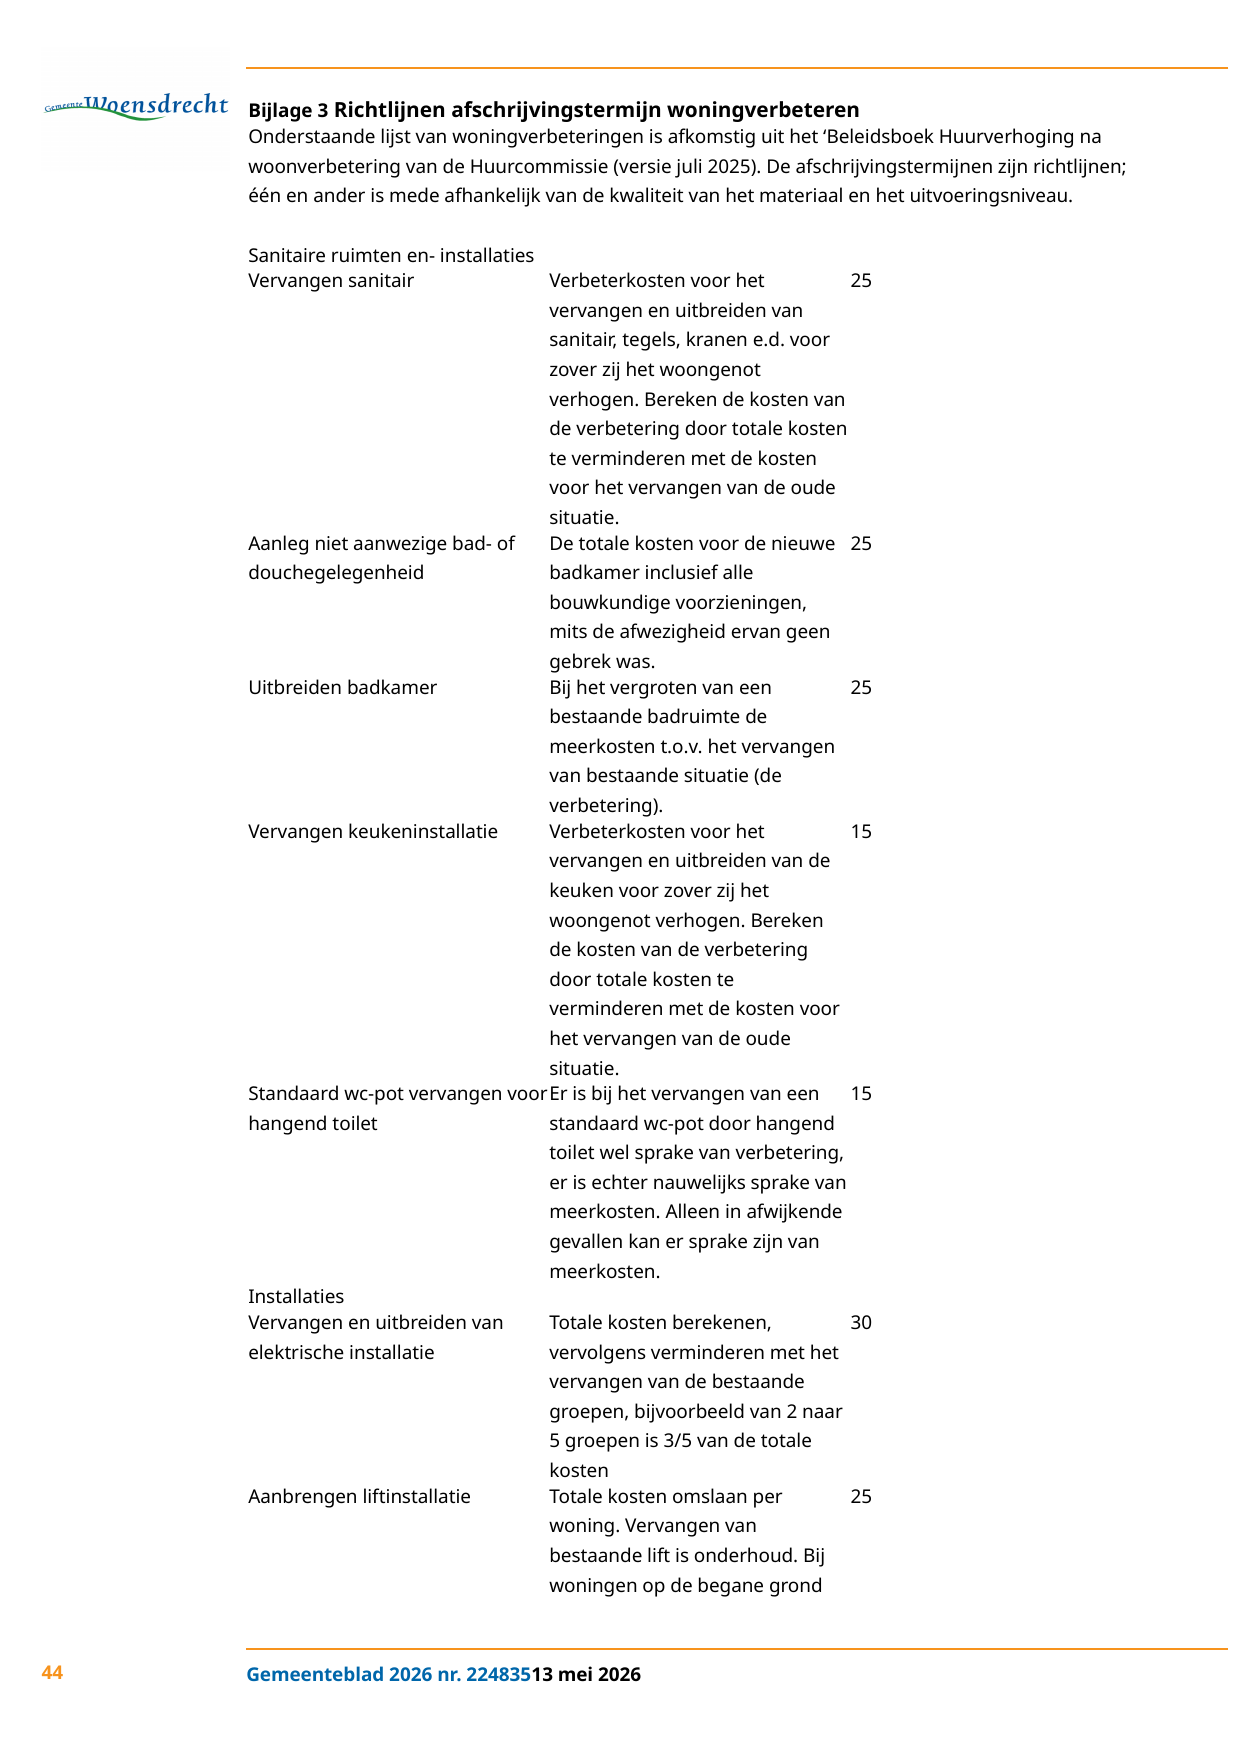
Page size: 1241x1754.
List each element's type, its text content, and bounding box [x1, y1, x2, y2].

table_cell Aanleg niet aanwezige bad- of douchegelegenheid [248, 530, 549, 674]
table_cell De totale kosten voor de nieuwe badkamer inclusief alle bouwkundige voorzieningen, mits de afwezigheid ervan geen gebrek was. [549, 530, 850, 674]
table_cell Standaard wc-pot vervangen voor hangend toilet [248, 1080, 549, 1284]
text Onderstaande lijst van woningverbeteringen is afkomstig uit het ‘Beleidsboek Huurverhoging na woonverbetering van de Huurcommissie (versie juli 2025). De afschrijvingstermijnen zijn richtlijnen; één en ander is mede afhankelijk van de kwaliteit van het materiaal en het uitvoeringsniveau. [248, 123, 1152, 208]
table_cell Verbeterkosten voor het vervangen en uitbreiden van sanitair, tegels, kranen e.d. voor zover zij het woongenot verhogen. Bereken de kosten van de verbetering door totale kosten te verminderen met de kosten voor het vervangen van de oude situatie. [549, 268, 850, 530]
table_cell Totale kosten berekenen, vervolgens verminderen met het vervangen van de bestaande groepen, bijvoorbeeld van 2 naar 5 groepen is 3/5 van de totale kosten [549, 1309, 850, 1483]
table_cell Installaties [248, 1284, 1152, 1309]
table_cell Vervangen en uitbreiden van elektrische installatie [248, 1309, 549, 1483]
table_cell 25 [850, 530, 1152, 674]
table_cell 25 [850, 1483, 1152, 1597]
table_cell Totale kosten omslaan per woning. Vervangen van bestaande lift is onderhoud. Bij woningen op de begane grond [549, 1483, 850, 1597]
table_cell 15 [850, 1080, 1152, 1284]
table_cell Er is bij het vervangen van een standaard wc-pot door hangend toilet wel sprake van verbetering, er is echter nauwelijks sprake van meerkosten. Alleen in afwijkende gevallen kan er sprake zijn van meerkosten. [549, 1080, 850, 1284]
table_cell Aanbrengen liftinstallatie [248, 1483, 549, 1597]
table_cell 25 [850, 674, 1152, 818]
table_cell Verbeterkosten voor het vervangen en uitbreiden van de keuken voor zover zij het woongenot verhogen. Bereken de kosten van de verbetering door totale kosten te verminderen met de kosten voor het vervangen van de oude situatie. [549, 818, 850, 1080]
table_cell 30 [850, 1309, 1152, 1483]
table_header Sanitaire ruimten en- installaties [248, 242, 1152, 267]
table_cell Vervangen sanitair [248, 268, 549, 530]
table_cell Bij het vergroten van een bestaande badruimte de meerkosten t.o.v. het vervangen van bestaande situatie (de verbetering). [549, 674, 850, 818]
table_cell Vervangen keukeninstallatie [248, 818, 549, 1080]
table_cell 25 [850, 268, 1152, 530]
picture [41, 47, 231, 172]
table_cell Uitbreiden badkamer [248, 674, 549, 818]
text Bijlage 3 Richtlijnen afschrijvingstermijn woningverbeteren [248, 95, 1152, 123]
table_cell 15 [850, 818, 1152, 1080]
